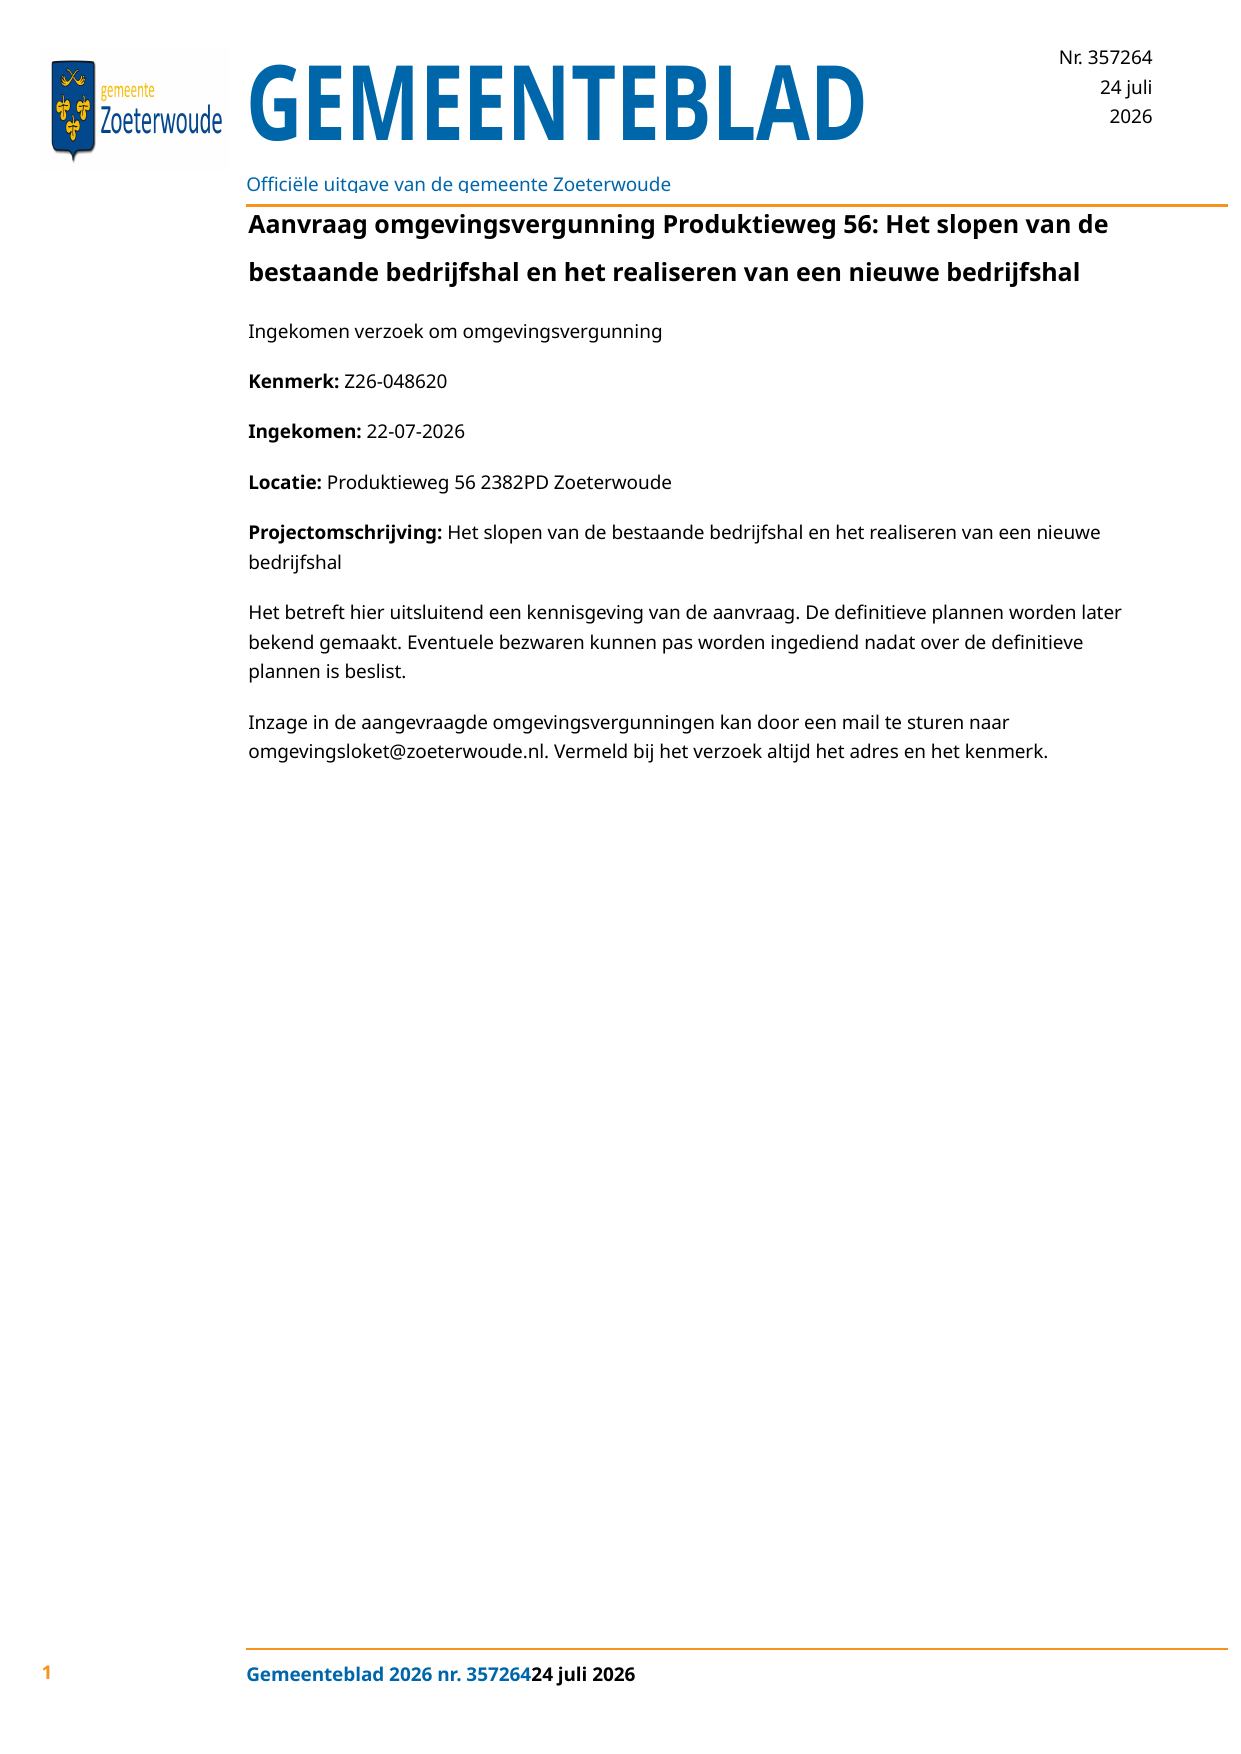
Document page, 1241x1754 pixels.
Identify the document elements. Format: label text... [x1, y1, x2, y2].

text Ingekomen: 22-07-2026 [248, 419, 1152, 444]
text Inzage in de aangevraagde omgevingsvergunningen kan door een mail te sturen naar omgevingsloket@zoeterwoude.nl. Vermeld bij het verzoek altijd het adres en het kenmerk. [248, 709, 1152, 764]
text Locatie: Produktieweg 56 2382PD Zoeterwoude [248, 469, 1152, 495]
text Ingekomen verzoek om omgevingsvergunning [248, 318, 1152, 344]
text Aanvraag omgevingsvergunning Produktieweg 56: Het slopen van de bestaande bedrijfshal en het realiseren van een nieuwe bedrijfshal [248, 207, 1152, 288]
text Kenmerk: Z26-048620 [248, 368, 1152, 394]
text Het betreft hier uitsluitend een kennisgeving van de aanvraag. De definitieve plannen worden later bekend gemaakt. Eventuele bezwaren kunnen pas worden ingediend nadat over de definitieve plannen is beslist. [248, 599, 1152, 684]
picture [41, 47, 231, 172]
text Projectomschrijving: Het slopen van de bestaande bedrijfshal en het realiseren van een nieuwe bedrijfshal [248, 519, 1152, 575]
